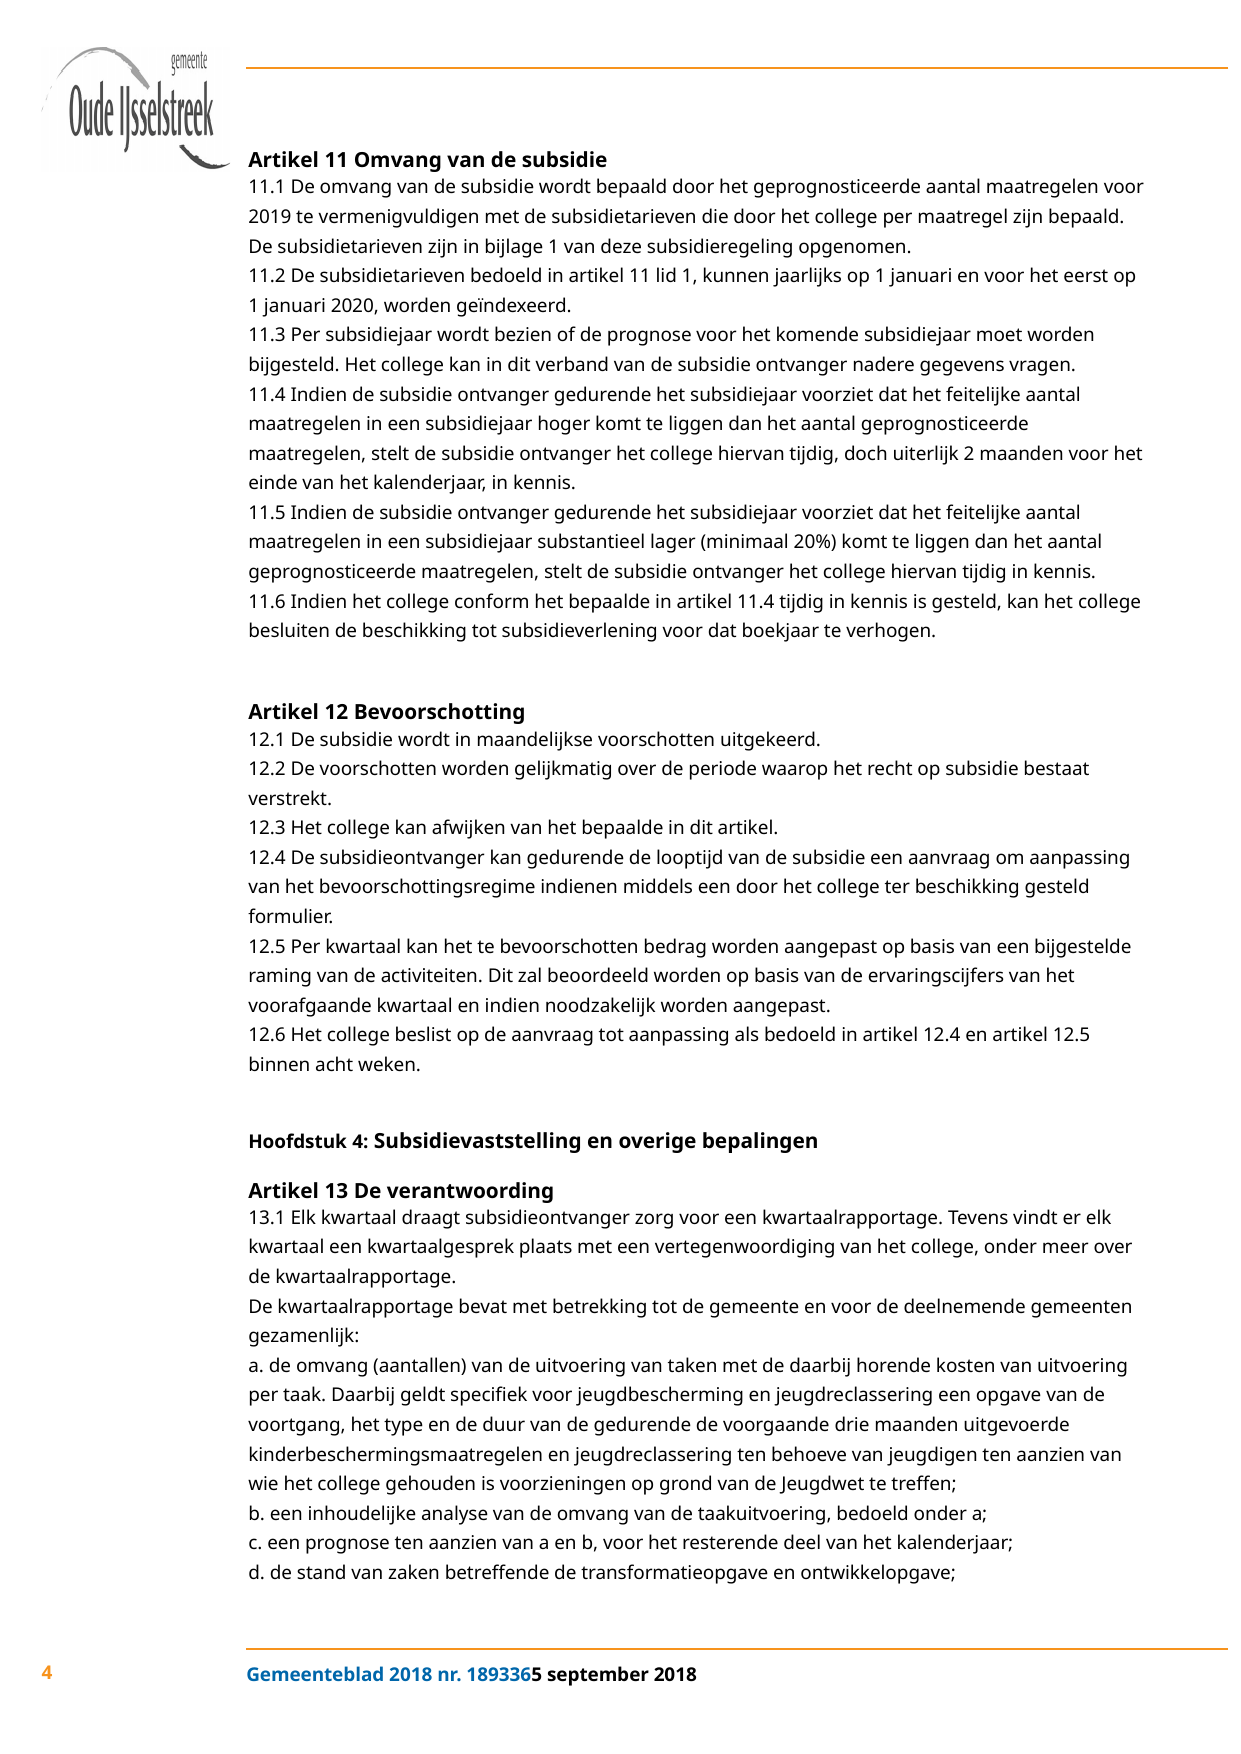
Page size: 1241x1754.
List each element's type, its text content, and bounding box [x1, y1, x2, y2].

text 12.5 Per kwartaal kan het te bevoorschotten bedrag worden aangepast op basis van een bijgestelde raming van de activiteiten. Dit zal beoordeeld worden op basis van de ervaringscijfers van het voorafgaande kwartaal en indien noodzakelijk worden aangepast. [248, 933, 1152, 1018]
text 11.4 Indien de subsidie ontvanger gedurende het subsidiejaar voorziet dat het feitelijke aantal maatregelen in een subsidiejaar hoger komt te liggen dan het aantal geprognosticeerde maatregelen, stelt de subsidie ontvanger het college hiervan tijdig, doch uiterlijk 2 maanden voor het einde van het kalenderjaar, in kennis. [248, 381, 1152, 495]
text b. een inhoudelijke analyse van de omvang van de taakuitvoering, bedoeld onder a; [248, 1500, 1152, 1526]
text 12.2 De voorschotten worden gelijkmatig over de periode waarop het recht op subsidie bestaat verstrekt. [248, 755, 1152, 811]
text 12.1 De subsidie wordt in maandelijkse voorschotten uitgekeerd. [248, 726, 1152, 752]
text De kwartaalrapportage bevat met betrekking tot de gemeente en voor de deelnemende gemeenten gezamenlijk: [248, 1293, 1152, 1348]
text 12.6 Het college beslist op de aanvraag tot aanpassing als bedoeld in artikel 12.4 en artikel 12.5 binnen acht weken. [248, 1022, 1152, 1077]
text 12.3 Het college kan afwijken van het bepaalde in dit artikel. [248, 814, 1152, 840]
text Artikel 12 Bevoorschotting [248, 697, 1152, 726]
picture [41, 47, 231, 172]
text 11.3 Per subsidiejaar wordt bezien of de prognose voor het komende subsidiejaar moet worden bijgesteld. Het college kan in dit verband van de subsidie ontvanger nadere gegevens vragen. [248, 322, 1152, 377]
text 13.1 Elk kwartaal draagt subsidieontvanger zorg voor een kwartaalrapportage. Tevens vindt er elk kwartaal een kwartaalgesprek plaats met een vertegenwoordiging van het college, onder meer over de kwartaalrapportage. [248, 1204, 1152, 1289]
text Hoofdstuk 4: Subsidievaststelling en overige bepalingen [248, 1126, 1152, 1155]
text Artikel 11 Omvang van de subsidie [248, 145, 1152, 174]
text d. de stand van zaken betreffende de transformatieopgave en ontwikkelopgave; [248, 1559, 1152, 1585]
text c. een prognose ten aanzien van a en b, voor het resterende deel van het kalenderjaar; [248, 1529, 1152, 1555]
text 11.5 Indien de subsidie ontvanger gedurende het subsidiejaar voorziet dat het feitelijke aantal maatregelen in een subsidiejaar substantieel lager (minimaal 20%) komt te liggen dan het aantal geprognosticeerde maatregelen, stelt de subsidie ontvanger het college hiervan tijdig in kennis. [248, 499, 1152, 584]
text 11.6 Indien het college conform het bepaalde in artikel 11.4 tijdig in kennis is gesteld, kan het college besluiten de beschikking tot subsidieverlening voor dat boekjaar te verhogen. [248, 588, 1152, 643]
text Artikel 13 De verantwoording [248, 1176, 1152, 1204]
text a. de omvang (aantallen) van de uitvoering van taken met de daarbij horende kosten van uitvoering per taak. Daarbij geldt specifiek voor jeugdbescherming en jeugdreclassering een opgave van de voortgang, het type en de duur van de gedurende de voorgaande drie maanden uitgevoerde kinderbeschermingsmaatregelen en jeugdreclassering ten behoeve van jeugdigen ten aanzien van wie het college gehouden is voorzieningen op grond van de Jeugdwet te treffen; [248, 1352, 1152, 1496]
text 12.4 De subsidieontvanger kan gedurende de looptijd van de subsidie een aanvraag om aanpassing van het bevoorschottingsregime indienen middels een door het college ter beschikking gesteld formulier. [248, 844, 1152, 929]
text 11.2 De subsidietarieven bedoeld in artikel 11 lid 1, kunnen jaarlijks op 1 januari en voor het eerst op 1 januari 2020, worden geïndexeerd. [248, 262, 1152, 318]
text 11.1 De omvang van de subsidie wordt bepaald door het geprognosticeerde aantal maatregelen voor 2019 te vermenigvuldigen met de subsidietarieven die door het college per maatregel zijn bepaald. De subsidietarieven zijn in bijlage 1 van deze subsidieregeling opgenomen. [248, 174, 1152, 258]
